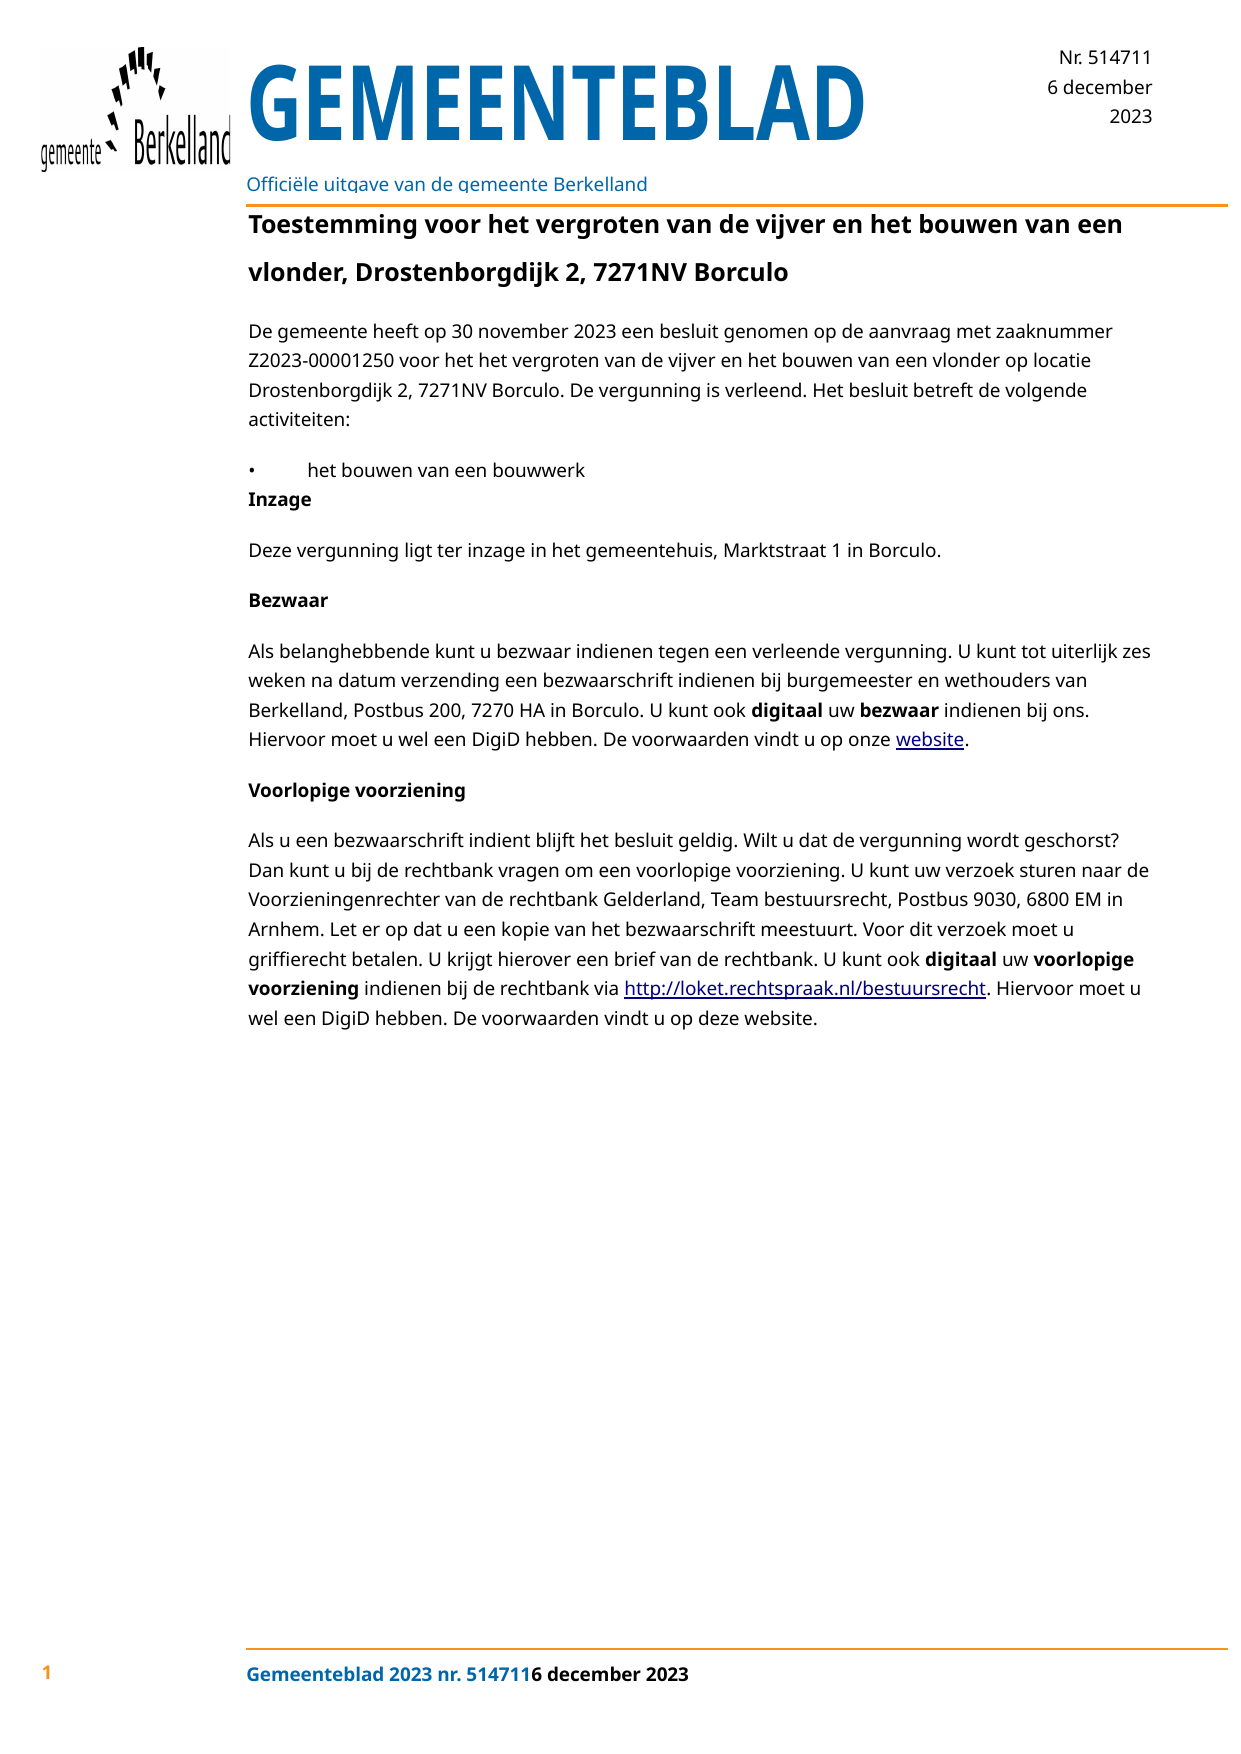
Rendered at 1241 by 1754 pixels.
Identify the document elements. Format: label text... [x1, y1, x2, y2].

text Als belanghebbende kunt u bezwaar indienen tegen een verleende vergunning. U kunt tot uiterlijk zes weken na datum verzending een bezwaarschrift indienen bij burgemeester en wethouders van Berkelland, Postbus 200, 7270 HA in Borculo. U kunt ook digitaal uw bezwaar indienen bij ons. Hiervoor moet u wel een DigiD hebben. De voorwaarden vindt u op onze website. [248, 638, 1152, 752]
text Toestemming voor het vergroten van de vijver en het bouwen van een vlonder, Drostenborgdijk 2, 7271NV Borculo [248, 207, 1152, 288]
text Deze vergunning ligt ter inzage in het gemeentehuis, Marktstraat 1 in Borculo. [248, 537, 1152, 563]
text De gemeente heeft op 30 november 2023 een besluit genomen op de aanvraag met zaaknummer Z2023-00001250 voor het het vergroten van de vijver en het bouwen van een vlonder op locatie Drostenborgdijk 2, 7271NV Borculo. De vergunning is verleend. Het besluit betreft de volgende activiteiten: [248, 318, 1152, 432]
text Voorlopige voorziening [248, 777, 1152, 803]
text Als u een bezwaarschrift indient blijft het besluit geldig. Wilt u dat de vergunning wordt geschorst? Dan kunt u bij de rechtbank vragen om een voorlopige voorziening. U kunt uw verzoek sturen naar de Voorzieningenrechter van de rechtbank Gelderland, Team bestuursrecht, Postbus 9030, 6800 EM in Arnhem. Let er op dat u een kopie van het bezwaarschrift meestuurt. Voor dit verzoek moet u griffierecht betalen. U krijgt hierover een brief van de rechtbank. U kunt ook digitaal uw voorlopige voorziening indienen bij de rechtbank via http://loket.rechtspraak.nl/bestuursrecht. Hiervoor moet u wel een DigiD hebben. De voorwaarden vindt u op deze website. [248, 827, 1152, 1031]
list het bouwen van een bouwwerk [248, 457, 1152, 483]
picture [41, 47, 231, 172]
text Bezwaar [248, 587, 1152, 613]
text Inzage [248, 487, 1152, 512]
